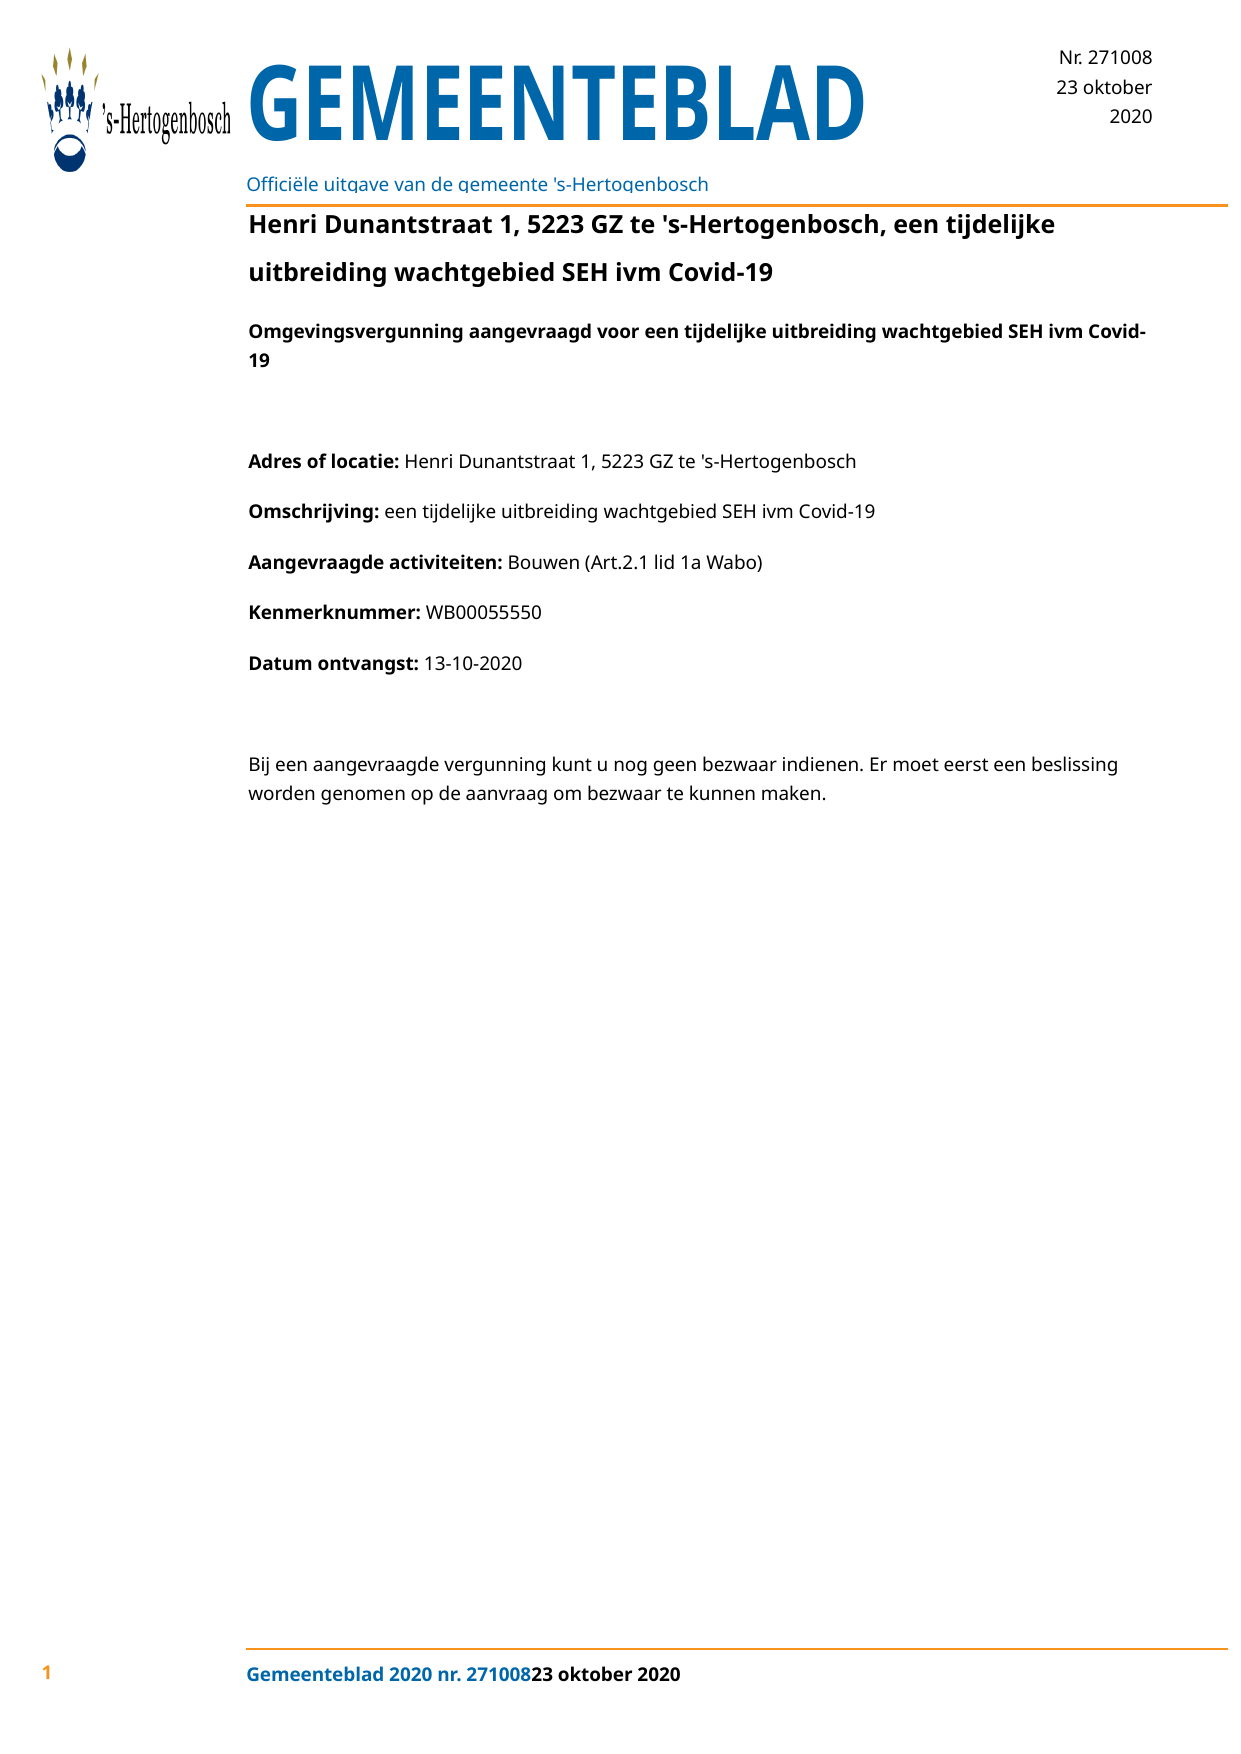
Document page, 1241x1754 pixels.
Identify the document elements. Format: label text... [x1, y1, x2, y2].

text Aangevraagde activiteiten: Bouwen (Art.2.1 lid 1a Wabo) [248, 549, 1152, 575]
text Kenmerknummer: WB00055550 [248, 599, 1152, 625]
picture [41, 47, 231, 172]
text Bij een aangevraagde vergunning kunt u nog geen bezwaar indienen. Er moet eerst een beslissing worden genomen op de aanvraag om bezwaar te kunnen maken. [248, 751, 1152, 806]
text Henri Dunantstraat 1, 5223 GZ te 's-Hertogenbosch, een tijdelijke uitbreiding wachtgebied SEH ivm Covid-19 [248, 207, 1152, 288]
text Omschrijving: een tijdelijke uitbreiding wachtgebied SEH ivm Covid-19 [248, 499, 1152, 524]
text Datum ontvangst: 13-10-2020 [248, 650, 1152, 676]
text Omgevingsvergunning aangevraagd voor een tijdelijke uitbreiding wachtgebied SEH ivm Covid-19 [248, 318, 1152, 373]
text Adres of locatie: Henri Dunantstraat 1, 5223 GZ te 's-Hertogenbosch [248, 448, 1152, 474]
